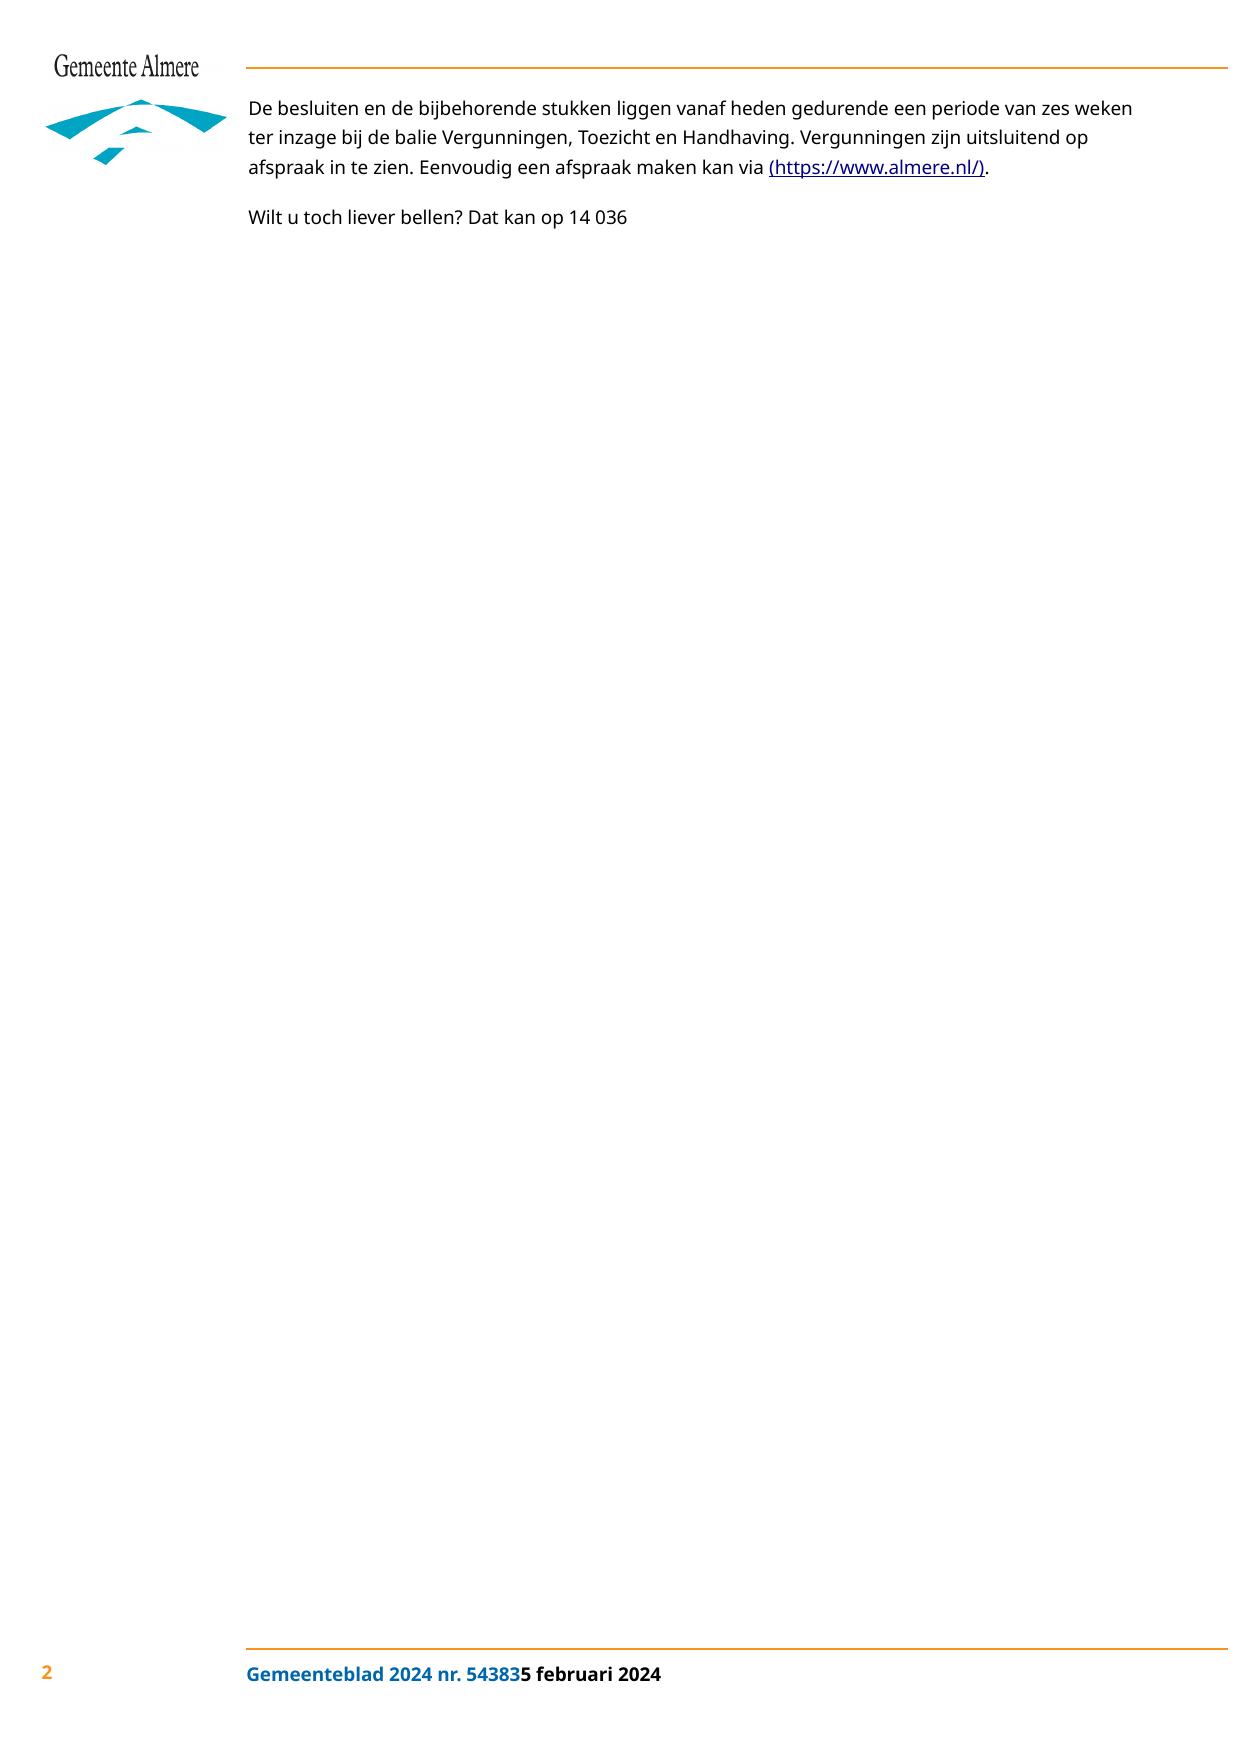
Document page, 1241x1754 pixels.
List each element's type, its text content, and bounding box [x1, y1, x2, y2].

text De besluiten en de bijbehorende stukken liggen vanaf heden gedurende een periode van zes weken ter inzage bij de balie Vergunningen, Toezicht en Handhaving. Vergunningen zijn uitsluitend op afspraak in te zien. Eenvoudig een afspraak maken kan via (https://www.almere.nl/). [248, 95, 1152, 180]
text Wilt u toch liever bellen? Dat kan op 14 036 [248, 204, 1152, 230]
picture [41, 47, 231, 172]
